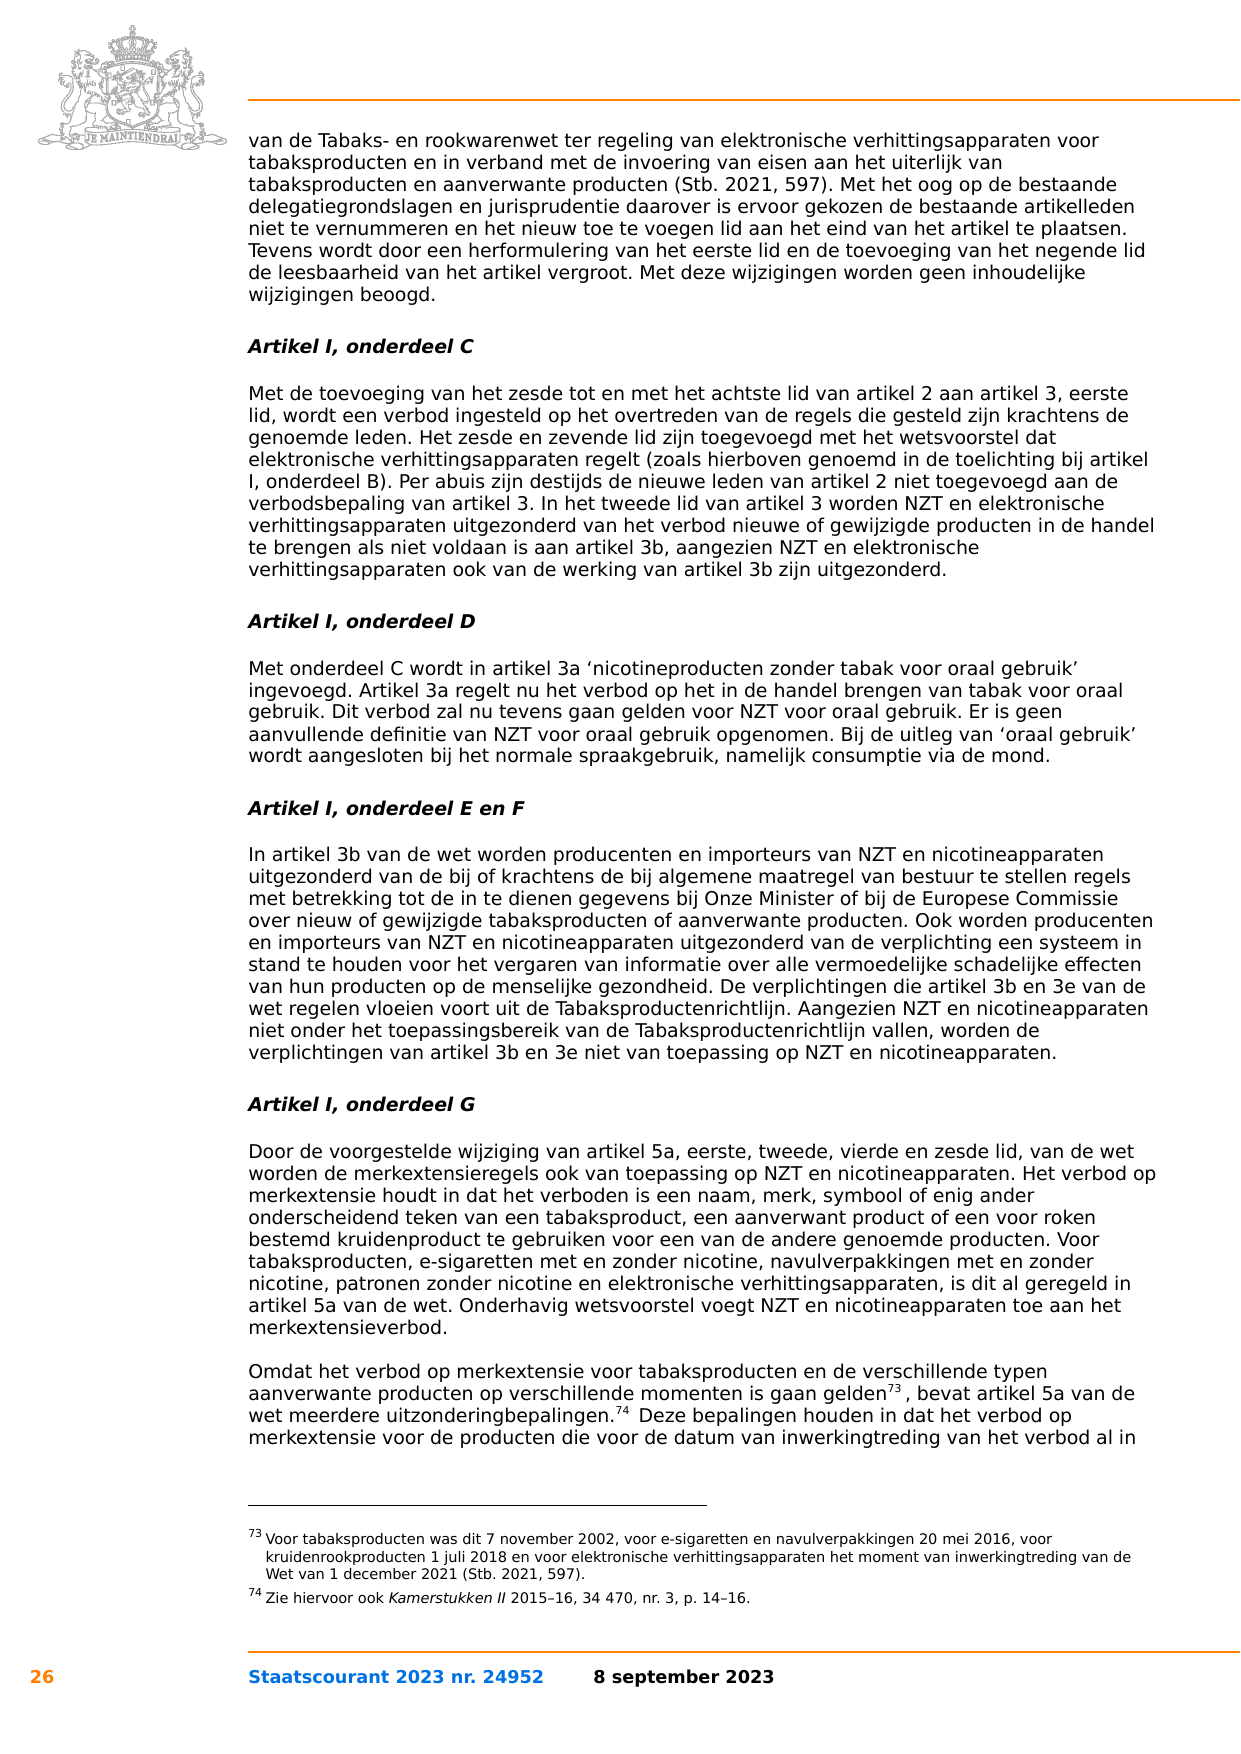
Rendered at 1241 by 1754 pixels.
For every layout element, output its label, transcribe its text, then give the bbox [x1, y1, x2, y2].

text In artikel 3b van de wet worden producenten en importeurs van NZT en nicotineapparaten uitgezonderd van de bij of krachtens de bij algemene maatregel van bestuur te stellen regels met betrekking tot de in te dienen gegevens bij Onze Minister of bij de Europese Commissie over nieuw of gewijzigde tabaksproducten of aanverwante producten. Ook worden producenten en importeurs van NZT en nicotineapparaten uitgezonderd van de verplichting een systeem in stand te houden voor het vergaren van informatie over alle vermoedelijke schadelijke effecten van hun producten op de menselijke gezondheid. De verplichtingen die artikel 3b en 3e van de wet regelen vloeien voort uit de Tabaksproductenrichtlijn. Aangezien NZT en nicotineapparaten niet onder het toepassingsbereik van de Tabaksproductenrichtlijn vallen, worden de verplichtingen van artikel 3b en 3e niet van toepassing op NZT en nicotineapparaten. [248, 844, 1163, 1064]
text Door de voorgestelde wijziging van artikel 5a, eerste, tweede, vierde en zesde lid, van de wet worden de merkextensieregels ook van toepassing op NZT en nicotineapparaten. Het verbod op merkextensie houdt in dat het verboden is een naam, merk, symbool of enig ander onderscheidend teken van een tabaksproduct, een aanverwant product of een voor roken bestemd kruidenproduct te gebruiken voor een van de andere genoemde producten. Voor tabaksproducten, e-sigaretten met en zonder nicotine, navulverpakkingen met en zonder nicotine, patronen zonder nicotine en elektronische verhittingsapparaten, is dit al geregeld in artikel 5a van de wet. Onderhavig wetsvoorstel voegt NZT en nicotineapparaten toe aan het merkextensieverbod. [248, 1141, 1163, 1339]
subtitle Artikel I, onderdeel D [248, 611, 1163, 632]
picture [38, 25, 227, 150]
text Met de toevoeging van het zesde tot en met het achtste lid van artikel 2 aan artikel 3, eerste lid, wordt een verbod ingesteld op het overtreden van de regels die gesteld zijn krachtens de genoemde leden. Het zesde en zevende lid zijn toegevoegd met het wetsvoorstel dat elektronische verhittingsapparaten regelt (zoals hierboven genoemd in de toelichting bij artikel I, onderdeel B). Per abuis zijn destijds de nieuwe leden van artikel 2 niet toegevoegd aan de verbodsbepaling van artikel 3. In het tweede lid van artikel 3 worden NZT en elektronische verhittingsapparaten uitgezonderd van het verbod nieuwe of gewijzigde producten in de handel te brengen als niet voldaan is aan artikel 3b, aangezien NZT en elektronische verhittingsapparaten ook van de werking van artikel 3b zijn uitgezonderd. [248, 383, 1163, 581]
subtitle Artikel I, onderdeel G [248, 1094, 1163, 1116]
text Met onderdeel C wordt in artikel 3a ‘nicotineproducten zonder tabak voor oraal gebruik’ ingevoegd. Artikel 3a regelt nu het verbod op het in de handel brengen van tabak voor oraal gebruik. Dit verbod zal nu tevens gaan gelden voor NZT voor oraal gebruik. Er is geen aanvullende definitie van NZT voor oraal gebruik opgenomen. Bij de uitleg van ‘oraal gebruik’ wordt aangesloten bij het normale spraakgebruik, namelijk consumptie via de mond. [248, 657, 1163, 767]
text Voor tabaksproducten was dit 7 november 2002, voor e-sigaretten en navulverpakkingen 20 mei 2016, voor kruidenrookproducten 1 juli 2018 en voor elektronische verhittingsapparaten het moment van inwerkingtreding van de Wet van 1 december 2021 (Stb. 2021, 597). [248, 1527, 1163, 1583]
subtitle Artikel I, onderdeel C [248, 336, 1163, 358]
text Omdat het verbod op merkextensie voor tabaksproducten en de verschillende typen aanverwante producten op verschillende momenten is gaan gelden, bevat artikel 5a van de wet meerdere uitzonderingbepalingen. Deze bepalingen houden in dat het verbod op merkextensie voor de producten die voor de datum van inwerkingtreding van het verbod al in [248, 1361, 1163, 1449]
subtitle Artikel I, onderdeel E en F [248, 797, 1163, 819]
text van de Tabaks- en rookwarenwet ter regeling van elektronische verhittingsapparaten voor tabaksproducten en in verband met de invoering van eisen aan het uiterlijk van tabaksproducten en aanverwante producten (Stb. 2021, 597). Met het oog op de bestaande delegatiegrondslagen en jurisprudentie daarover is ervoor gekozen de bestaande artikelleden niet te vernummeren en het nieuw toe te voegen lid aan het eind van het artikel te plaatsen. Tevens wordt door een herformulering van het eerste lid en de toevoeging van het negende lid de leesbaarheid van het artikel vergroot. Met deze wijzigingen worden geen inhoudelijke wijzigingen beoogd. [248, 130, 1163, 306]
text Zie hiervoor ook Kamerstukken II 2015–16, 34 470, nr. 3, p. 14–16. [248, 1586, 1163, 1608]
